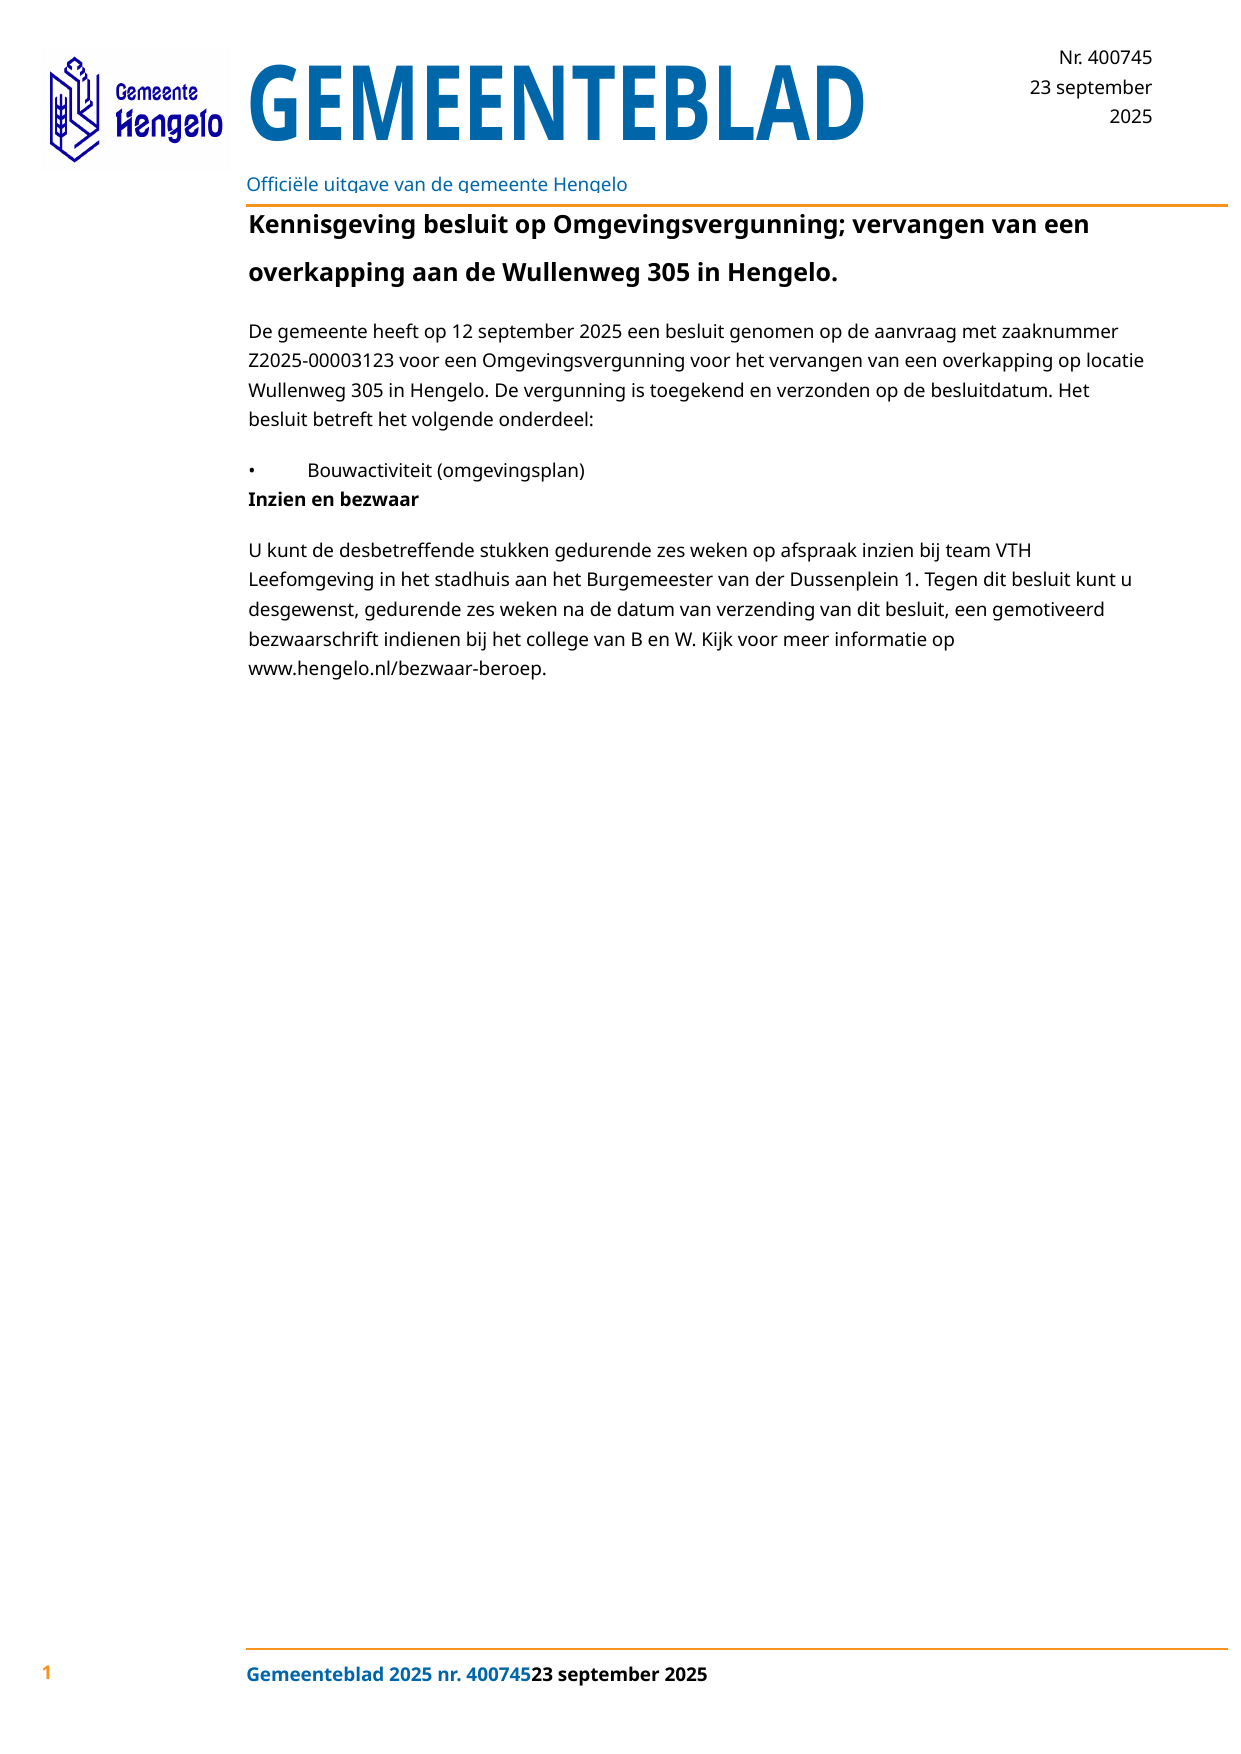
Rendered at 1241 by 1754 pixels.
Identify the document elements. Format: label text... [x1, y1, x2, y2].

text Inzien en bezwaar [248, 487, 1152, 512]
picture [41, 47, 231, 172]
text U kunt de desbetreffende stukken gedurende zes weken op afspraak inzien bij team VTH Leefomgeving in het stadhuis aan het Burgemeester van der Dussenplein 1. Tegen dit besluit kunt u desgewenst, gedurende zes weken na de datum van verzending van dit besluit, een gemotiveerd bezwaarschrift indienen bij het college van B en W. Kijk voor meer informatie op www.hengelo.nl/bezwaar-beroep. [248, 537, 1152, 681]
list Bouwactiviteit (omgevingsplan) [248, 457, 1152, 483]
text Kennisgeving besluit op Omgevingsvergunning; vervangen van een overkapping aan de Wullenweg 305 in Hengelo. [248, 207, 1152, 288]
text De gemeente heeft op 12 september 2025 een besluit genomen op de aanvraag met zaaknummer Z2025-00003123 voor een Omgevingsvergunning voor het vervangen van een overkapping op locatie Wullenweg 305 in Hengelo. De vergunning is toegekend en verzonden op de besluitdatum. Het besluit betreft het volgende onderdeel: [248, 318, 1152, 432]
